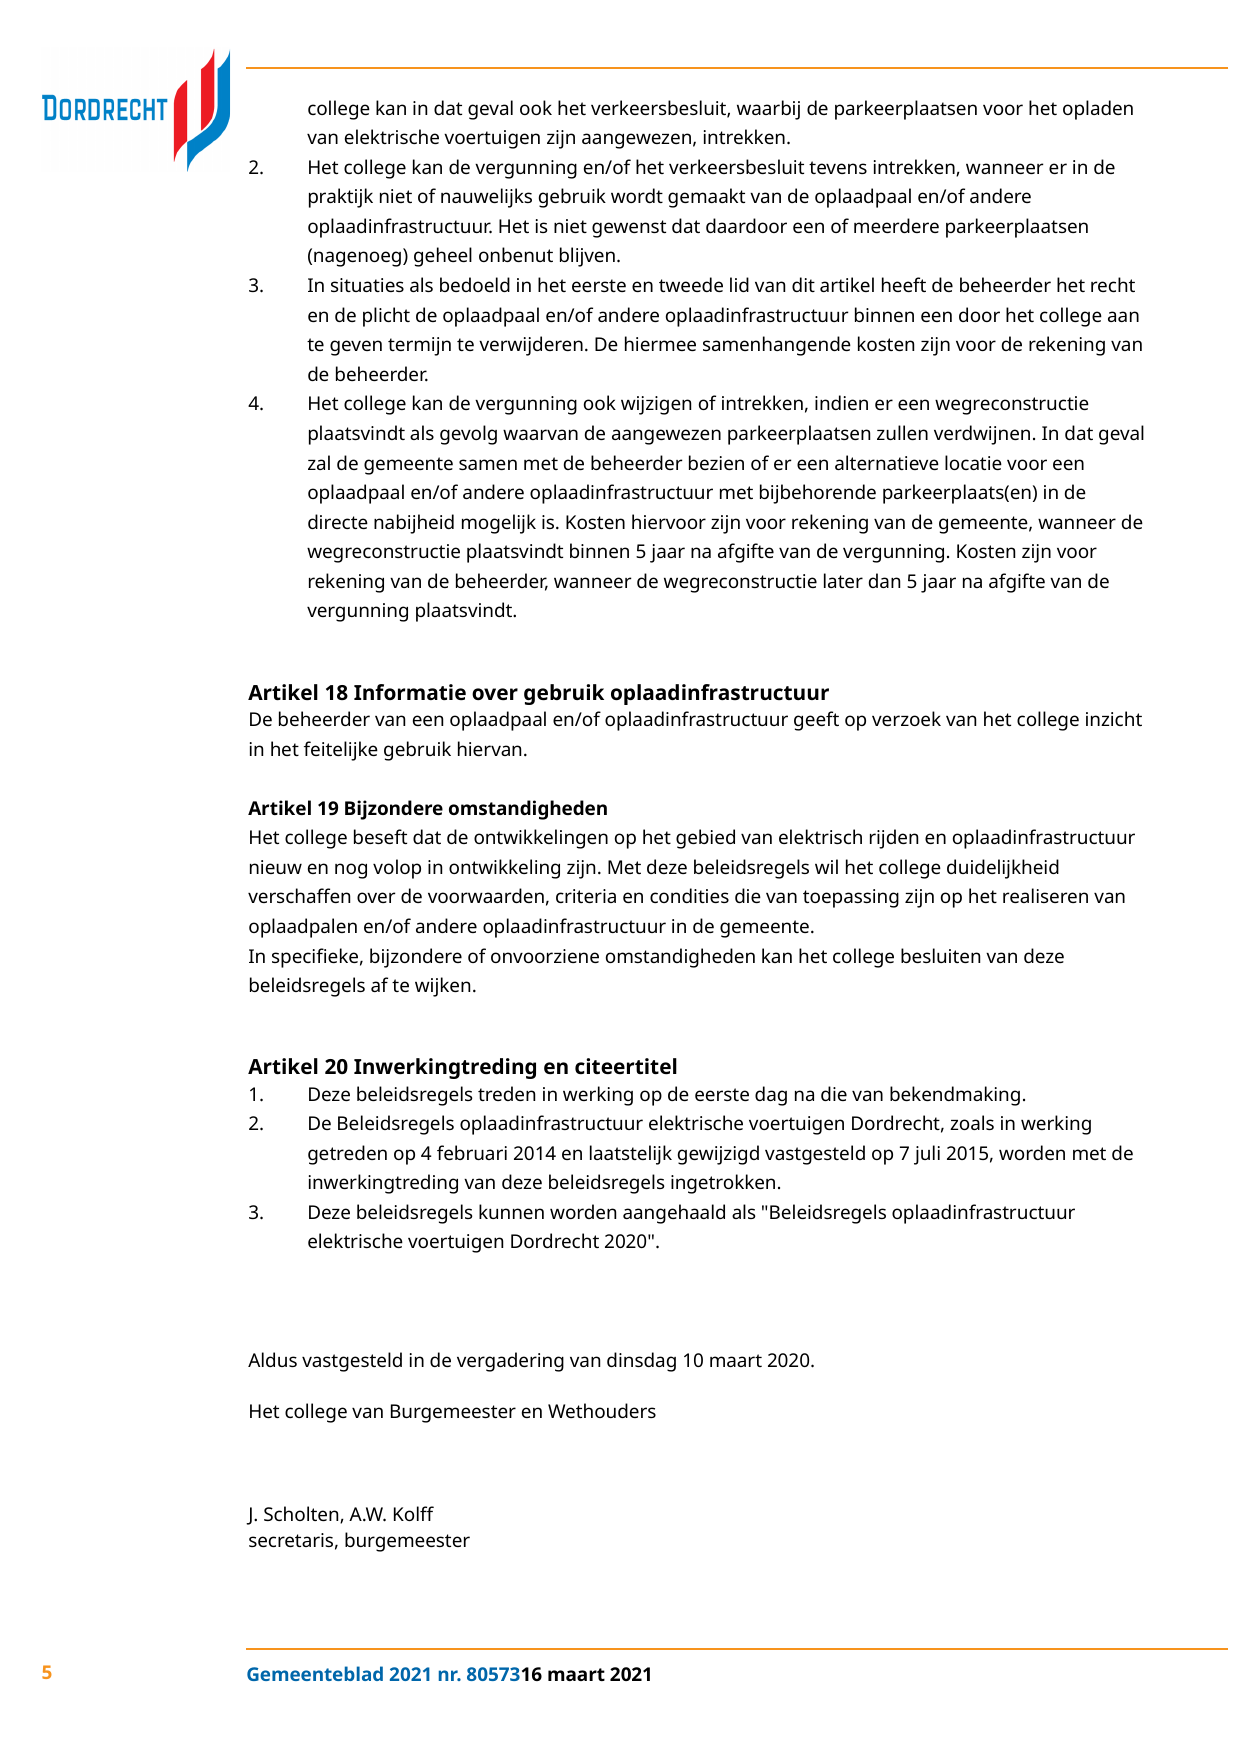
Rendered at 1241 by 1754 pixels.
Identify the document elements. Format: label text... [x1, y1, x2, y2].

text J. Scholten, A.W. Kolff [248, 1501, 1152, 1527]
text Het college beseft dat de ontwikkelingen op het gebied van elektrisch rijden en oplaadinfrastructuur nieuw en nog volop in ontwikkeling zijn. Met deze beleidsregels wil het college duidelijkheid verschaffen over de voorwaarden, criteria en condities die van toepassing zijn op het realiseren van oplaadpalen en/of andere oplaadinfrastructuur in de gemeente. [248, 824, 1152, 939]
text De beheerder van een oplaadpaal en/of oplaadinfrastructuur geeft op verzoek van het college inzicht in het feitelijke gebruik hiervan. [248, 706, 1152, 761]
text In specifieke, bijzondere of onvoorziene omstandigheden kan het college besluiten van deze beleidsregels af te wijken. [248, 943, 1152, 998]
list Deze beleidsregels kunnen worden aangehaald als "Beleidsregels oplaadinfrastructuur elektrische voertuigen Dordrecht 2020". [248, 1199, 1152, 1254]
list college kan in dat geval ook het verkeersbesluit, waarbij de parkeerplaatsen voor het opladen van elektrische voertuigen zijn aangewezen, intrekken. [248, 95, 1152, 150]
text Artikel 18 Informatie over gebruik oplaadinfrastructuur [248, 678, 1152, 706]
list Deze beleidsregels treden in werking op de eerste dag na die van bekendmaking. [248, 1081, 1152, 1107]
list De Beleidsregels oplaadinfrastructuur elektrische voertuigen Dordrecht, zoals in werking getreden op 4 februari 2014 en laatstelijk gewijzigd vastgesteld op 7 juli 2015, worden met de inwerkingtreding van deze beleidsregels ingetrokken. [248, 1110, 1152, 1195]
list In situaties als bedoeld in het eerste en tweede lid van dit artikel heeft de beheerder het recht en de plicht de oplaadpaal en/of andere oplaadinfrastructuur binnen een door het college aan te geven termijn te verwijderen. De hiermee samenhangende kosten zijn voor de rekening van de beheerder. [248, 272, 1152, 387]
text Aldus vastgesteld in de vergadering van dinsdag 10 maart 2020. [248, 1347, 1152, 1373]
text secretaris, burgemeester [248, 1527, 1152, 1553]
text Artikel 19 Bijzondere omstandigheden [248, 795, 1152, 821]
text Artikel 20 Inwerkingtreding en citeertitel [248, 1052, 1152, 1081]
list Het college kan de vergunning ook wijzigen of intrekken, indien er een wegreconstructie plaatsvindt als gevolg waarvan de aangewezen parkeerplaatsen zullen verdwijnen. In dat geval zal de gemeente samen met de beheerder bezien of er een alternatieve locatie voor een oplaadpaal en/of andere oplaadinfrastructuur met bijbehorende parkeerplaats(en) in de directe nabijheid mogelijk is. Kosten hiervoor zijn voor rekening van de gemeente, wanneer de wegreconstructie plaatsvindt binnen 5 jaar na afgifte van de vergunning. Kosten zijn voor rekening van de beheerder, wanneer de wegreconstructie later dan 5 jaar na afgifte van de vergunning plaatsvindt. [248, 391, 1152, 623]
picture [41, 47, 231, 172]
text Het college van Burgemeester en Wethouders [248, 1398, 1152, 1424]
list Het college kan de vergunning en/of het verkeersbesluit tevens intrekken, wanneer er in de praktijk niet of nauwelijks gebruik wordt gemaakt van de oplaadpaal en/of andere oplaadinfrastructuur. Het is niet gewenst dat daardoor een of meerdere parkeerplaatsen (nagenoeg) geheel onbenut blijven. [248, 154, 1152, 268]
